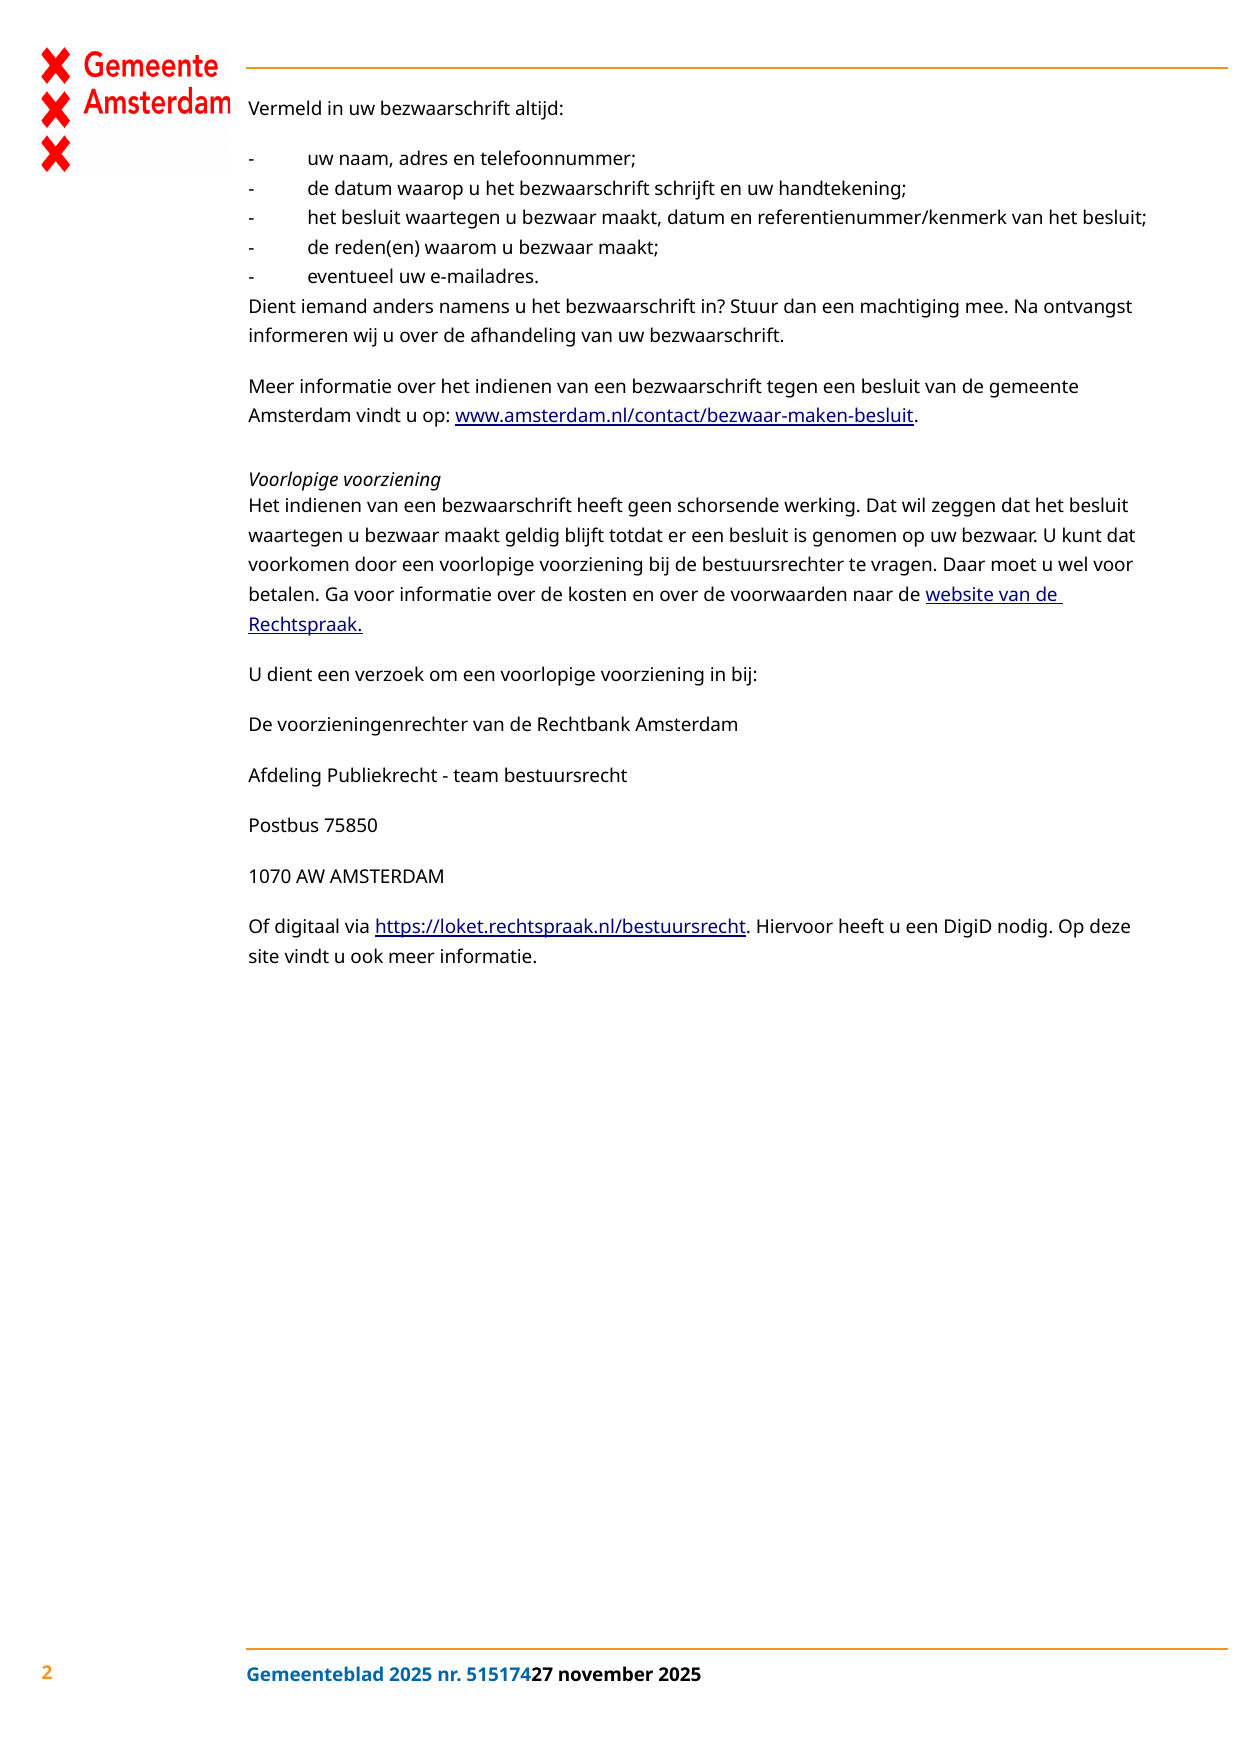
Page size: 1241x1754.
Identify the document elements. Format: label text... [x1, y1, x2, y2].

text Vermeld in uw bezwaarschrift altijd: [248, 95, 1152, 121]
list het besluit waartegen u bezwaar maakt, datum en referentienummer/kenmerk van het besluit; [248, 204, 1152, 230]
text Dient iemand anders namens u het bezwaarschrift in? Stuur dan een machtiging mee. Na ontvangst informeren wij u over de afhandeling van uw bezwaarschrift. [248, 293, 1152, 348]
list de reden(en) waarom u bezwaar maakt; [248, 234, 1152, 260]
text Het indienen van een bezwaarschrift heeft geen schorsende werking. Dat wil zeggen dat het besluit waartegen u bezwaar maakt geldig blijft totdat er een besluit is genomen op uw bezwaar. U kunt dat voorkomen door een voorlopige voorziening bij de bestuursrechter te vragen. Daar moet u wel voor betalen. Ga voor informatie over de kosten en over de voorwaarden naar de website van de Rechtspraak. [248, 492, 1152, 636]
list de datum waarop u het bezwaarschrift schrijft en uw handtekening; [248, 175, 1152, 201]
list eventueel uw e-mailadres. [248, 263, 1152, 289]
text De voorzieningenrechter van de Rechtbank Amsterdam [248, 712, 1152, 737]
picture [41, 47, 231, 172]
text Meer informatie over het indienen van een bezwaarschrift tegen een besluit van de gemeente Amsterdam vindt u op: www.amsterdam.nl/contact/bezwaar-maken-besluit. [248, 373, 1152, 428]
text Of digitaal via https://loket.rechtspraak.nl/bestuursrecht. Hiervoor heeft u een DigiD nodig. Op deze site vindt u ook meer informatie. [248, 913, 1152, 968]
text Postbus 75850 [248, 812, 1152, 838]
text Voorlopige voorziening [248, 467, 1152, 492]
text 1070 AW AMSTERDAM [248, 863, 1152, 888]
text U dient een verzoek om een voorlopige voorziening in bij: [248, 661, 1152, 687]
text Afdeling Publiekrecht - team bestuursrecht [248, 762, 1152, 788]
list uw naam, adres en telefoonnummer; [248, 145, 1152, 171]
